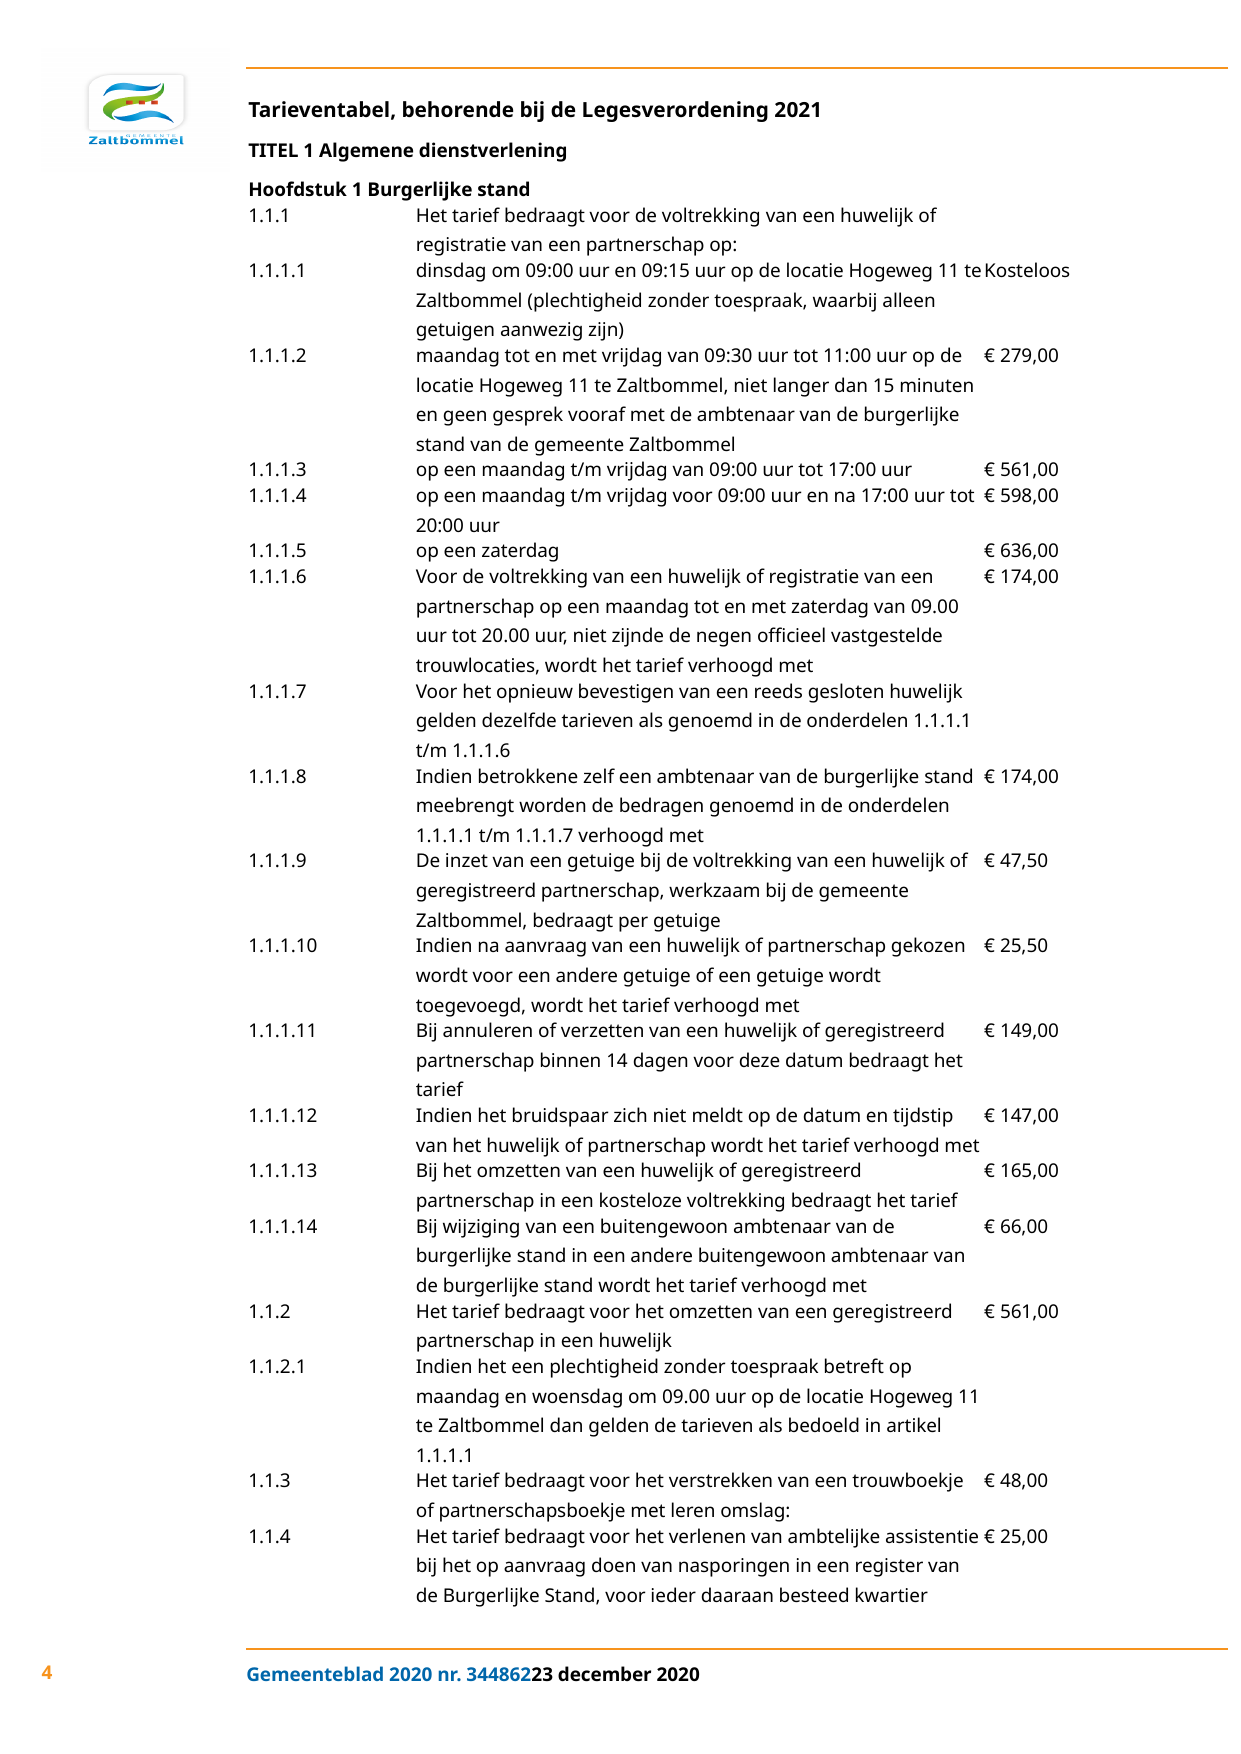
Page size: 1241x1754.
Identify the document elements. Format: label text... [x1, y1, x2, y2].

table_cell € 47,50 [984, 848, 1152, 933]
table_cell Bij annuleren of verzetten van een huwelijk of geregistreerd partnerschap binnen 14 dagen voor deze datum bedraagt het tarief [416, 1018, 984, 1102]
table_cell Voor het opnieuw bevestigen van een reeds gesloten huwelijk gelden dezelfde tarieven als genoemd in de onderdelen 1.1.1.1 t/m 1.1.1.6 [416, 678, 984, 763]
table_cell € 174,00 [984, 763, 1152, 848]
table_cell € 561,00 [984, 457, 1152, 482]
table_cell € 165,00 [984, 1158, 1152, 1213]
table_cell Bij wijziging van een buitengewoon ambtenaar van de burgerlijke stand in een andere buitengewoon ambtenaar van de burgerlijke stand wordt het tarief verhoogd met [416, 1213, 984, 1298]
table_cell 1.1.1.13 [248, 1158, 416, 1213]
table_cell De inzet van een getuige bij de voltrekking van een huwelijk of geregistreerd partnerschap, werkzaam bij de gemeente Zaltbommel, bedraagt per getuige [416, 848, 984, 933]
table_cell 1.1.1.3 [248, 457, 416, 482]
table_cell Voor de voltrekking van een huwelijk of registratie van een partnerschap op een maandag tot en met zaterdag van 09.00 uur tot 20.00 uur, niet zijnde de negen officieel vastgestelde trouwlocaties, wordt het tarief verhoogd met [416, 564, 984, 678]
table_cell Indien het bruidspaar zich niet meldt op de datum en tijdstip van het huwelijk of partnerschap wordt het tarief verhoogd met [416, 1103, 984, 1158]
table_cell 1.1.1.14 [248, 1213, 416, 1298]
table_cell 1.1.1.9 [248, 848, 416, 933]
table_cell 1.1.4 [248, 1523, 416, 1608]
text Tarieventabel, behorende bij de Legesverordening 2021 [248, 95, 1152, 123]
table_cell Indien het een plechtigheid zonder toespraak betreft op maandag en woensdag om 09.00 uur op de locatie Hogeweg 11 te Zaltbommel dan gelden de tarieven als bedoeld in artikel 1.1.1.1 [416, 1353, 984, 1468]
table_cell 1.1.2.1 [248, 1353, 416, 1468]
table_cell Het tarief bedraagt voor het verlenen van ambtelijke assistentie bij het op aanvraag doen van nasporingen in een register van de Burgerlijke Stand, voor ieder daaraan besteed kwartier [416, 1523, 984, 1608]
table_cell 1.1.1.8 [248, 763, 416, 848]
table_cell 1.1.2 [248, 1298, 416, 1353]
table_cell Indien na aanvraag van een huwelijk of partnerschap gekozen wordt voor een andere getuige of een getuige wordt toegevoegd, wordt het tarief verhoogd met [416, 933, 984, 1017]
table_cell € 279,00 [984, 342, 1152, 457]
table_header 1.1.1 [248, 202, 416, 257]
picture [41, 47, 231, 172]
table_cell 1.1.1.4 [248, 483, 416, 538]
table_cell 1.1.1.11 [248, 1018, 416, 1102]
table_cell Kosteloos [984, 257, 1152, 342]
text TITEL 1 Algemene dienstverlening [248, 137, 1152, 163]
table_cell € 25,50 [984, 933, 1152, 1017]
table_cell € 147,00 [984, 1103, 1152, 1158]
table_cell € 66,00 [984, 1213, 1152, 1298]
table_cell [984, 1353, 1152, 1468]
table_cell 1.1.1.12 [248, 1103, 416, 1158]
table_cell € 174,00 [984, 564, 1152, 678]
table_cell 1.1.1.10 [248, 933, 416, 1017]
table_cell 1.1.1.6 [248, 564, 416, 678]
table_cell [984, 678, 1152, 763]
table_cell € 25,00 [984, 1523, 1152, 1608]
table_cell Bij het omzetten van een huwelijk of geregistreerd partnerschap in een kosteloze voltrekking bedraagt het tarief [416, 1158, 984, 1213]
table_header Het tarief bedraagt voor de voltrekking van een huwelijk of registratie van een partnerschap op: [416, 202, 984, 257]
table_cell € 636,00 [984, 538, 1152, 563]
table_cell maandag tot en met vrijdag van 09:30 uur tot 11:00 uur op de locatie Hogeweg 11 te Zaltbommel, niet langer dan 15 minuten en geen gesprek vooraf met de ambtenaar van de burgerlijke stand van de gemeente Zaltbommel [416, 342, 984, 457]
table_cell 1.1.3 [248, 1468, 416, 1523]
table_cell op een zaterdag [416, 538, 984, 563]
table_cell € 598,00 [984, 483, 1152, 538]
table_cell dinsdag om 09:00 uur en 09:15 uur op de locatie Hogeweg 11 te Zaltbommel (plechtigheid zonder toespraak, waarbij alleen getuigen aanwezig zijn) [416, 257, 984, 342]
table_cell op een maandag t/m vrijdag voor 09:00 uur en na 17:00 uur tot 20:00 uur [416, 483, 984, 538]
table_cell Indien betrokkene zelf een ambtenaar van de burgerlijke stand meebrengt worden de bedragen genoemd in de onderdelen 1.1.1.1 t/m 1.1.1.7 verhoogd met [416, 763, 984, 848]
table_cell 1.1.1.5 [248, 538, 416, 563]
table_cell 1.1.1.7 [248, 678, 416, 763]
table_cell Het tarief bedraagt voor het verstrekken van een trouwboekje of partnerschapsboekje met leren omslag: [416, 1468, 984, 1523]
table_cell € 149,00 [984, 1018, 1152, 1102]
table_cell Het tarief bedraagt voor het omzetten van een geregistreerd partnerschap in een huwelijk [416, 1298, 984, 1353]
text Hoofdstuk 1 Burgerlijke stand [248, 176, 1152, 202]
table_header [984, 202, 1152, 257]
table_cell 1.1.1.1 [248, 257, 416, 342]
table_cell op een maandag t/m vrijdag van 09:00 uur tot 17:00 uur [416, 457, 984, 482]
table_cell € 48,00 [984, 1468, 1152, 1523]
table_cell € 561,00 [984, 1298, 1152, 1353]
table_cell 1.1.1.2 [248, 342, 416, 457]
